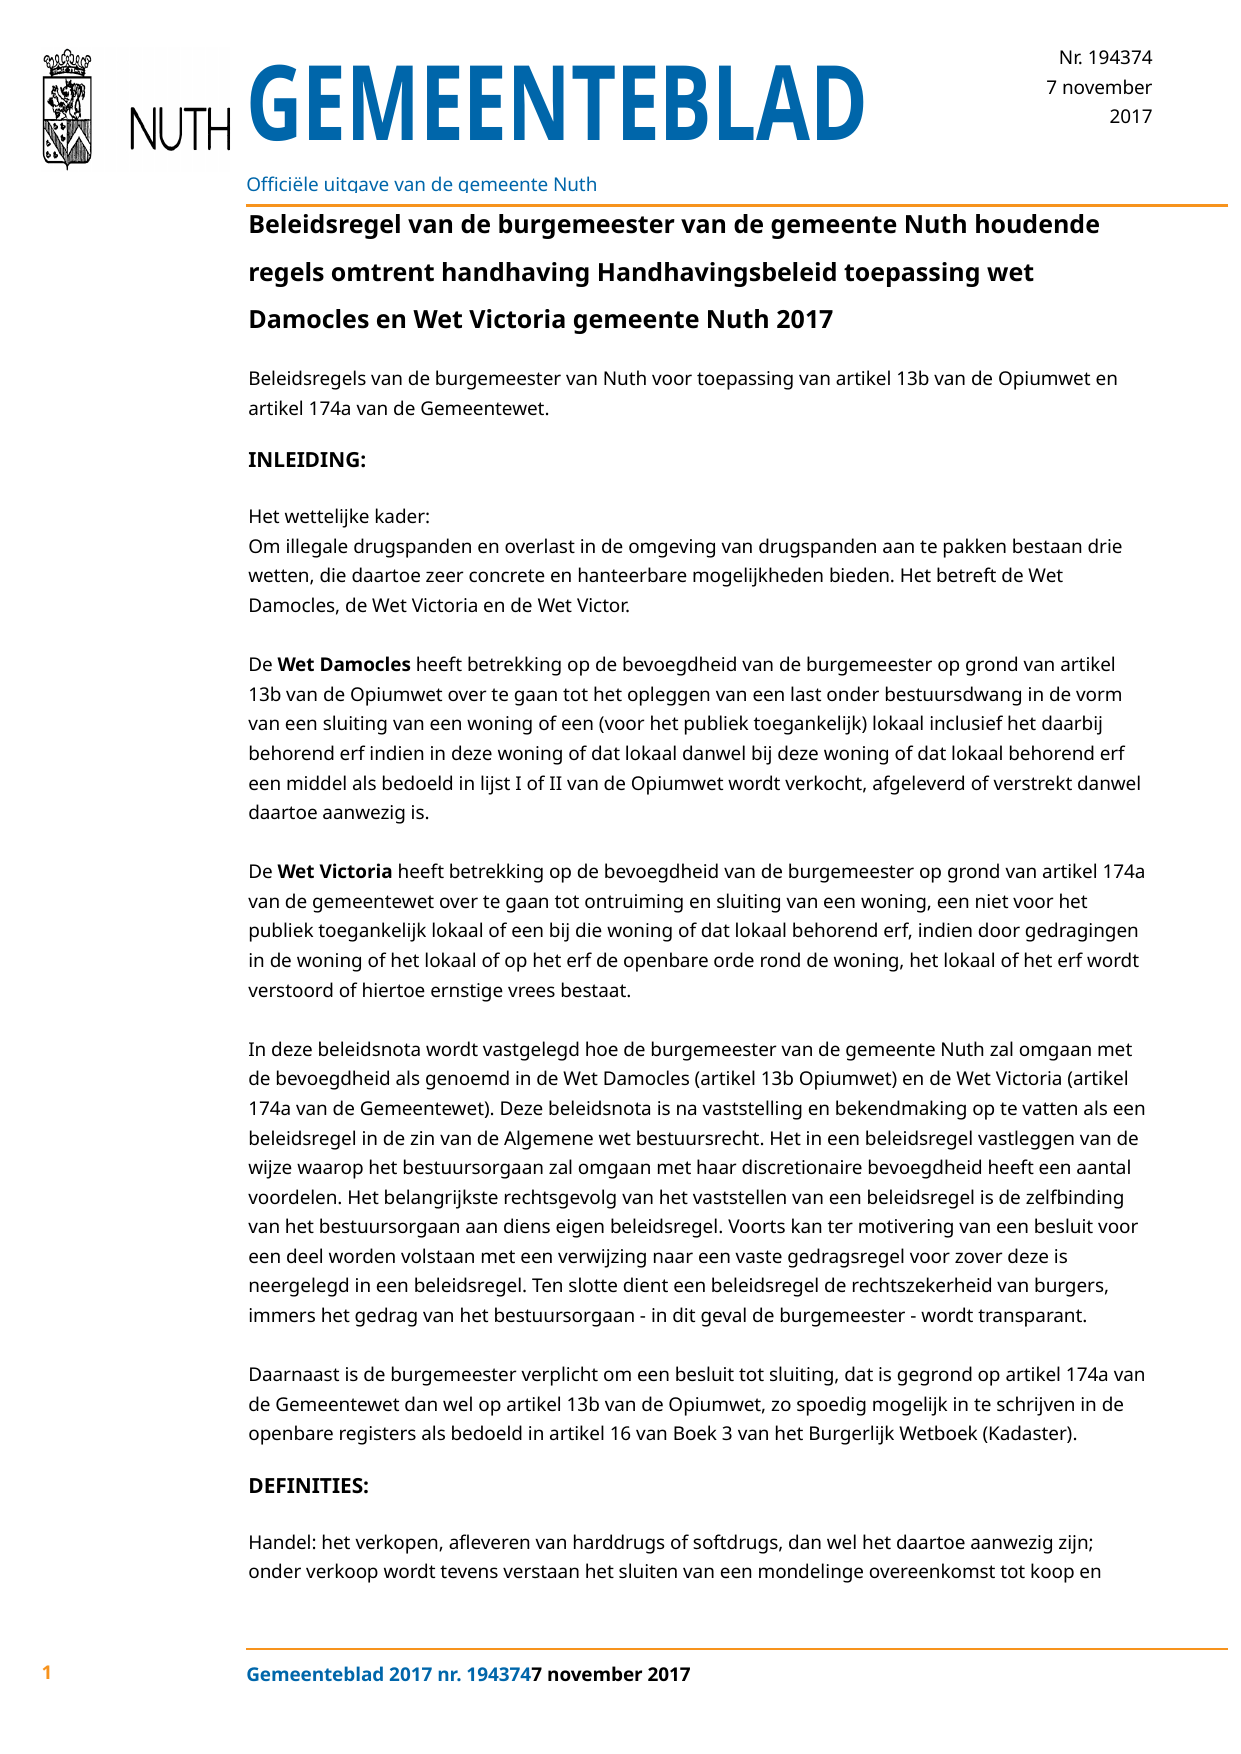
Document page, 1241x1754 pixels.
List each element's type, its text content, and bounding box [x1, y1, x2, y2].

text De Wet Damocles heeft betrekking op de bevoegdheid van de burgemeester op grond van artikel 13b van de Opiumwet over te gaan tot het opleggen van een last onder bestuursdwang in de vorm van een sluiting van een woning of een (voor het publiek toegankelijk) lokaal inclusief het daarbij behorend erf indien in deze woning of dat lokaal danwel bij deze woning of dat lokaal behorend erf een middel als bedoeld in lijst I of II van de Opiumwet wordt verkocht, afgeleverd of verstrekt danwel daartoe aanwezig is. [248, 651, 1152, 825]
text Beleidsregels van de burgemeester van Nuth voor toepassing van artikel 13b van de Opiumwet en artikel 174a van de Gemeentewet. [248, 366, 1152, 421]
picture [41, 47, 231, 172]
text De Wet Victoria heeft betrekking op de bevoegdheid van de burgemeester op grond van artikel 174a van de gemeentewet over te gaan tot ontruiming en sluiting van een woning, een niet voor het publiek toegankelijk lokaal of een bij die woning of dat lokaal behorend erf, indien door gedragingen in de woning of het lokaal of op het erf de openbare orde rond de woning, het lokaal of het erf wordt verstoord of hiertoe ernstige vrees bestaat. [248, 858, 1152, 1003]
text Handel: het verkopen, afleveren van harddrugs of softdrugs, dan wel het daartoe aanwezig zijn; onder verkoop wordt tevens verstaan het sluiten van een mondelinge overeenkomst tot koop en [248, 1529, 1152, 1584]
text In deze beleidsnota wordt vastgelegd hoe de burgemeester van de gemeente Nuth zal omgaan met de bevoegdheid als genoemd in de Wet Damocles (artikel 13b Opiumwet) en de Wet Victoria (artikel 174a van de Gemeentewet). Deze beleidsnota is na vaststelling en bekendmaking op te vatten als een beleidsregel in de zin van de Algemene wet bestuursrecht. Het in een beleidsregel vastleggen van de wijze waarop het bestuursorgaan zal omgaan met haar discretionaire bevoegdheid heeft een aantal voordelen. Het belangrijkste rechtsgevolg van het vaststellen van een beleidsregel is de zelfbinding van het bestuursorgaan aan diens eigen beleidsregel. Voorts kan ter motivering van een besluit voor een deel worden volstaan met een verwijzing naar een vaste gedragsregel voor zover deze is neergelegd in een beleidsregel. Ten slotte dient een beleidsregel de rechtszekerheid van burgers, immers het gedrag van het bestuursorgaan - in dit geval de burgemeester - wordt transparant. [248, 1036, 1152, 1328]
text Het wettelijke kader: [248, 503, 1152, 529]
text Daarnaast is de burgemeester verplicht om een besluit tot sluiting, dat is gegrond op artikel 174a van de Gemeentewet dan wel op artikel 13b van de Opiumwet, zo spoedig mogelijk in te schrijven in de openbare registers als bedoeld in artikel 16 van Boek 3 van het Burgerlijk Wetboek (Kadaster). [248, 1361, 1152, 1446]
text Om illegale drugspanden en overlast in de omgeving van drugspanden aan te pakken bestaan drie wetten, die daartoe zeer concrete en hanteerbare mogelijkheden bieden. Het betreft de Wet Damocles, de Wet Victoria en de Wet Victor. [248, 533, 1152, 618]
text DEFINITIES: [248, 1471, 1152, 1499]
text Beleidsregel van de burgemeester van de gemeente Nuth houdende regels omtrent handhaving Handhavingsbeleid toepassing wet Damocles en Wet Victoria gemeente Nuth 2017 [248, 207, 1152, 336]
text INLEIDING: [248, 446, 1152, 474]
